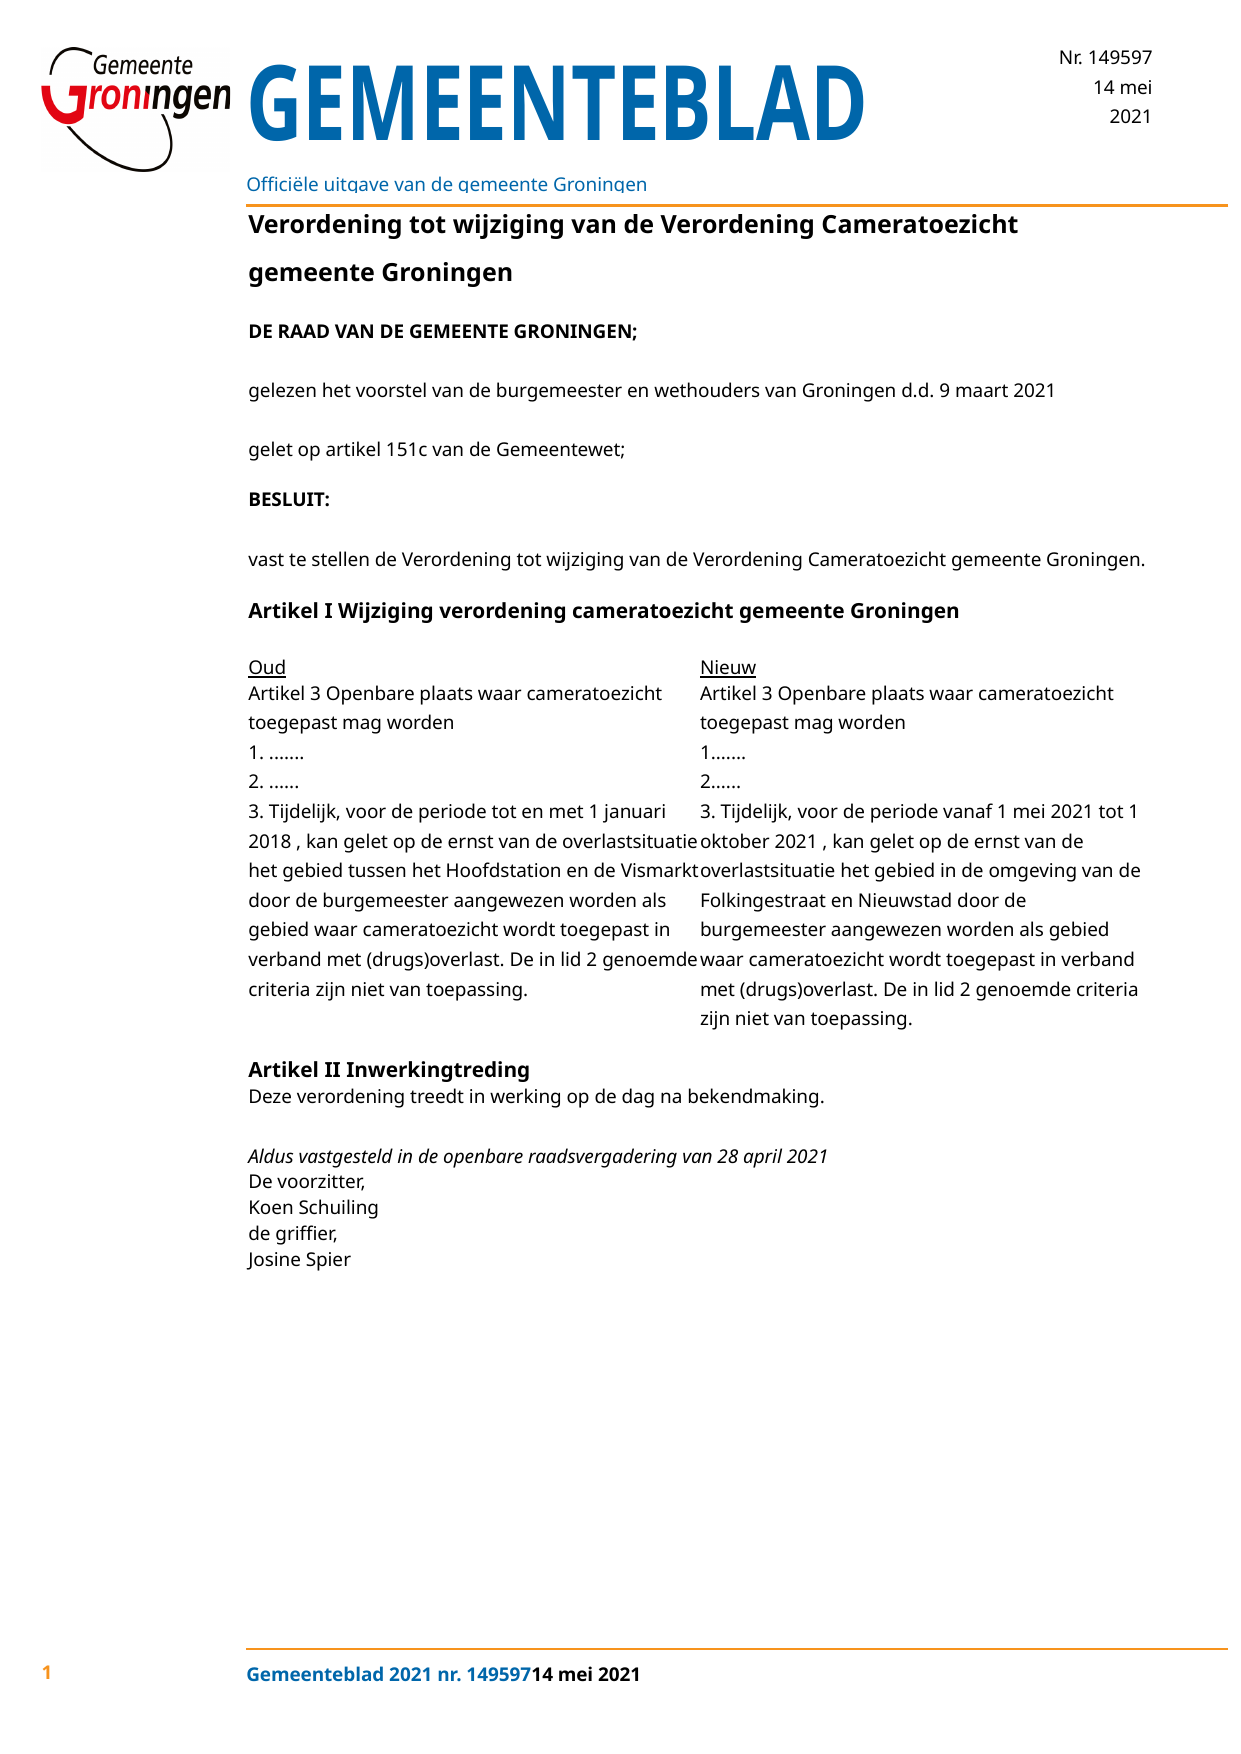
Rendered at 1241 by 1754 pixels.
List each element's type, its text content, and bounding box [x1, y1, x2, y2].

text Deze verordening treedt in werking op de dag na bekendmaking. [248, 1084, 1152, 1109]
text Aldus vastgesteld in de openbare raadsvergadering van 28 april 2021 [248, 1143, 1152, 1168]
text vast te stellen de Verordening tot wijziging van de Verordening Cameratoezicht gemeente Groningen. [248, 546, 1152, 571]
text Koen Schuiling [248, 1194, 1152, 1220]
text Josine Spier [248, 1246, 1152, 1271]
table_header Nieuw [700, 654, 1152, 680]
text De voorzitter, [248, 1168, 1152, 1194]
text BESLUIT: [248, 487, 1152, 512]
text Artikel I Wijziging verordening cameratoezicht gemeente Groningen [248, 596, 1152, 624]
text de griffier, [248, 1220, 1152, 1246]
text Verordening tot wijziging van de Verordening Cameratoezicht gemeente Groningen [248, 207, 1152, 288]
text Artikel II Inwerkingtreding [248, 1055, 1152, 1084]
text DE RAAD VAN DE GEMEENTE GRONINGEN; [248, 318, 1152, 344]
table_header Oud [248, 654, 700, 680]
text gelet op artikel 151c van de Gemeentewet; [248, 436, 1152, 462]
picture [41, 47, 231, 172]
table_cell Artikel 3 Openbare plaats waar cameratoezicht toegepast mag worden 1....... 2...... 3. Tijdelijk, voor de periode vanaf 1 mei 2021 tot 1 oktober 2021 , kan gelet op de ernst van de overlastsituatie het gebied in de omgeving van de Folkingestraat en Nieuwstad door de burgemeester aangewezen worden als gebied waar cameratoezicht wordt toegepast in verband met (drugs)overlast. De in lid 2 genoemde criteria zijn niet van toepassing. [700, 680, 1152, 1031]
table_cell Artikel 3 Openbare plaats waar cameratoezicht toegepast mag worden 1. ....... 2. ...... 3. Tijdelijk, voor de periode tot en met 1 januari 2018 , kan gelet op de ernst van de overlastsituatie het gebied tussen het Hoofdstation en de Vismarkt door de burgemeester aangewezen worden als gebied waar cameratoezicht wordt toegepast in verband met (drugs)overlast. De in lid 2 genoemde criteria zijn niet van toepassing. [248, 680, 700, 1031]
text gelezen het voorstel van de burgemeester en wethouders van Groningen d.d. 9 maart 2021 [248, 377, 1152, 403]
